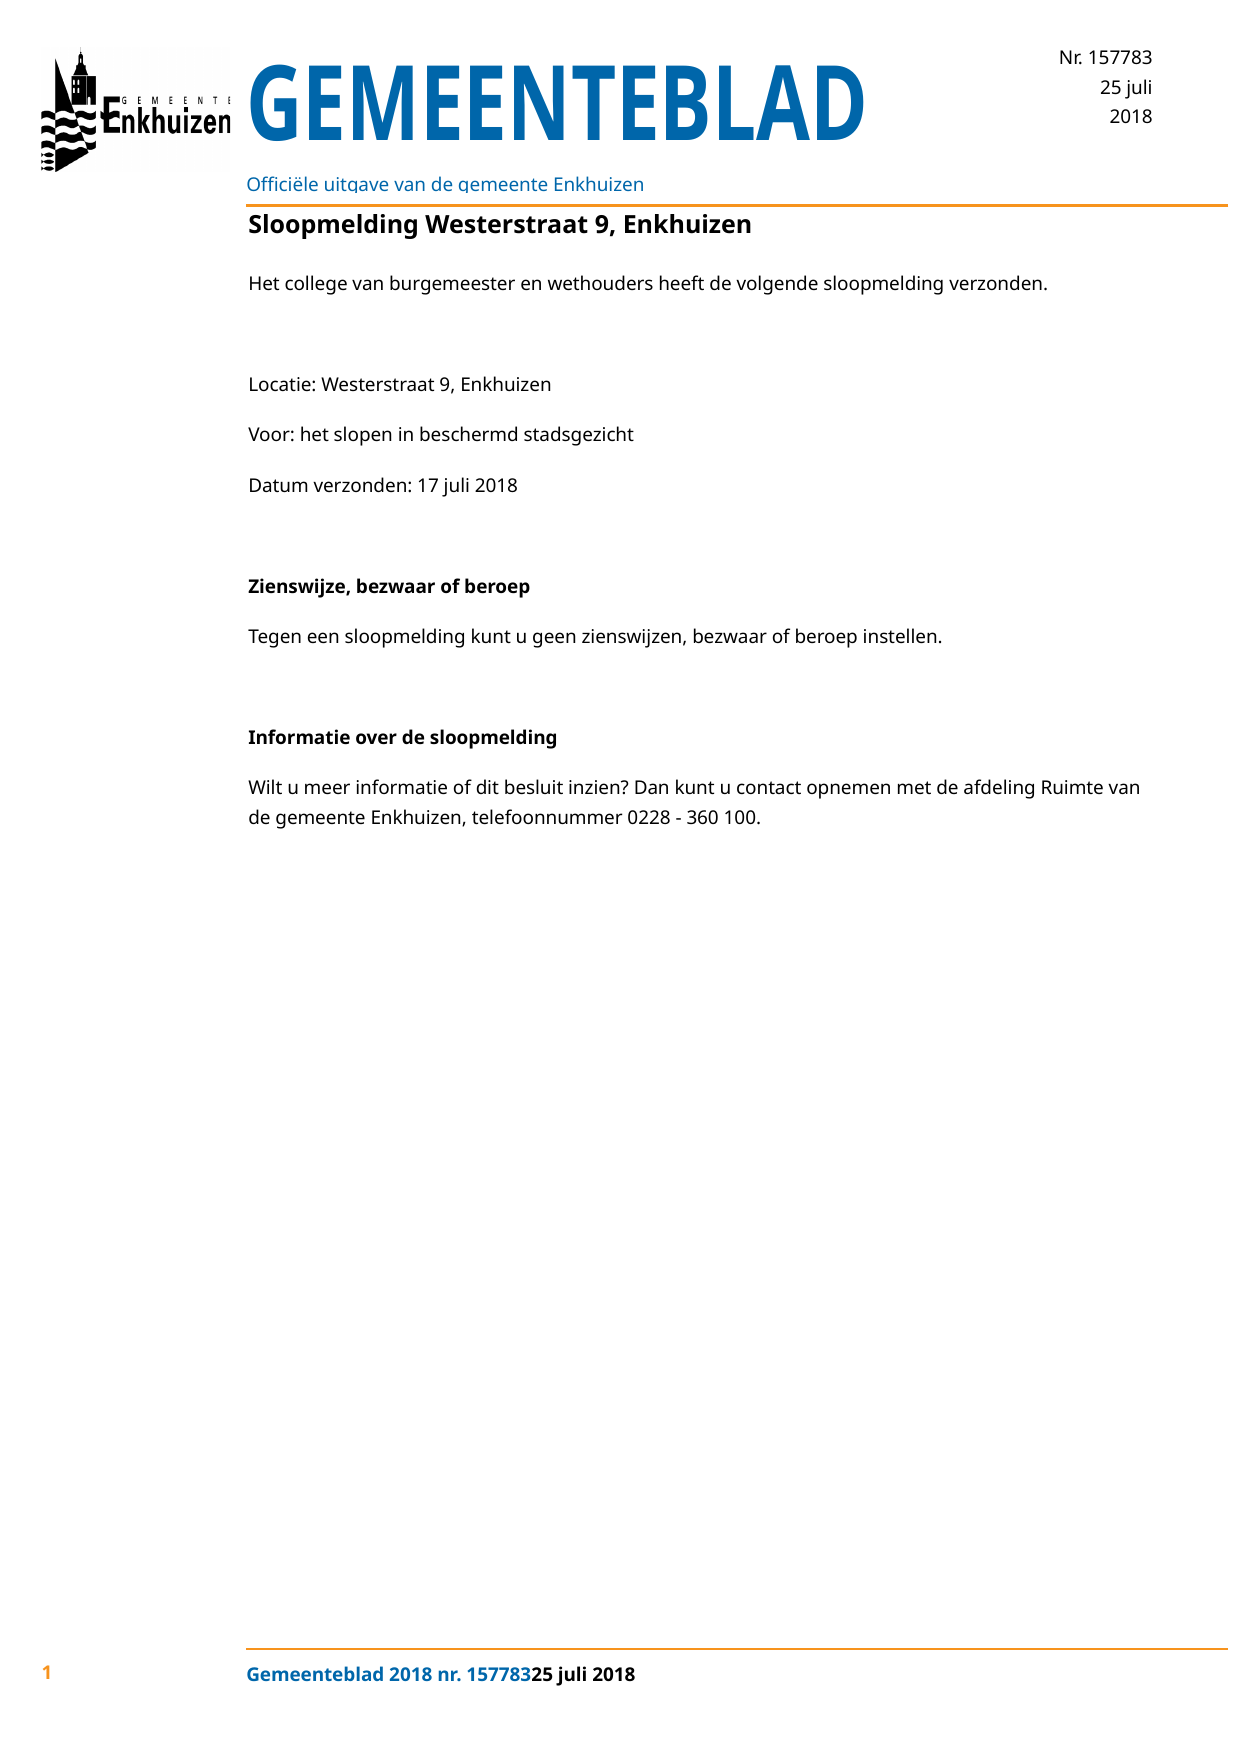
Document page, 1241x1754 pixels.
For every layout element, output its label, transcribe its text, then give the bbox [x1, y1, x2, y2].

text Tegen een sloopmelding kunt u geen zienswijzen, bezwaar of beroep instellen. [248, 623, 1152, 649]
text Wilt u meer informatie of dit besluit inzien? Dan kunt u contact opnemen met de afdeling Ruimte van de gemeente Enkhuizen, telefoonnummer 0228 - 360 100. [248, 774, 1152, 830]
text Zienswijze, bezwaar of beroep [248, 573, 1152, 598]
text Voor: het slopen in beschermd stadsgezicht [248, 422, 1152, 447]
picture [41, 47, 231, 172]
text Sloopmelding Westerstraat 9, Enkhuizen [248, 207, 1152, 241]
text Locatie: Westerstraat 9, Enkhuizen [248, 371, 1152, 397]
text Informatie over de sloopmelding [248, 724, 1152, 750]
text Datum verzonden: 17 juli 2018 [248, 472, 1152, 498]
text Het college van burgemeester en wethouders heeft de volgende sloopmelding verzonden. [248, 270, 1152, 296]
